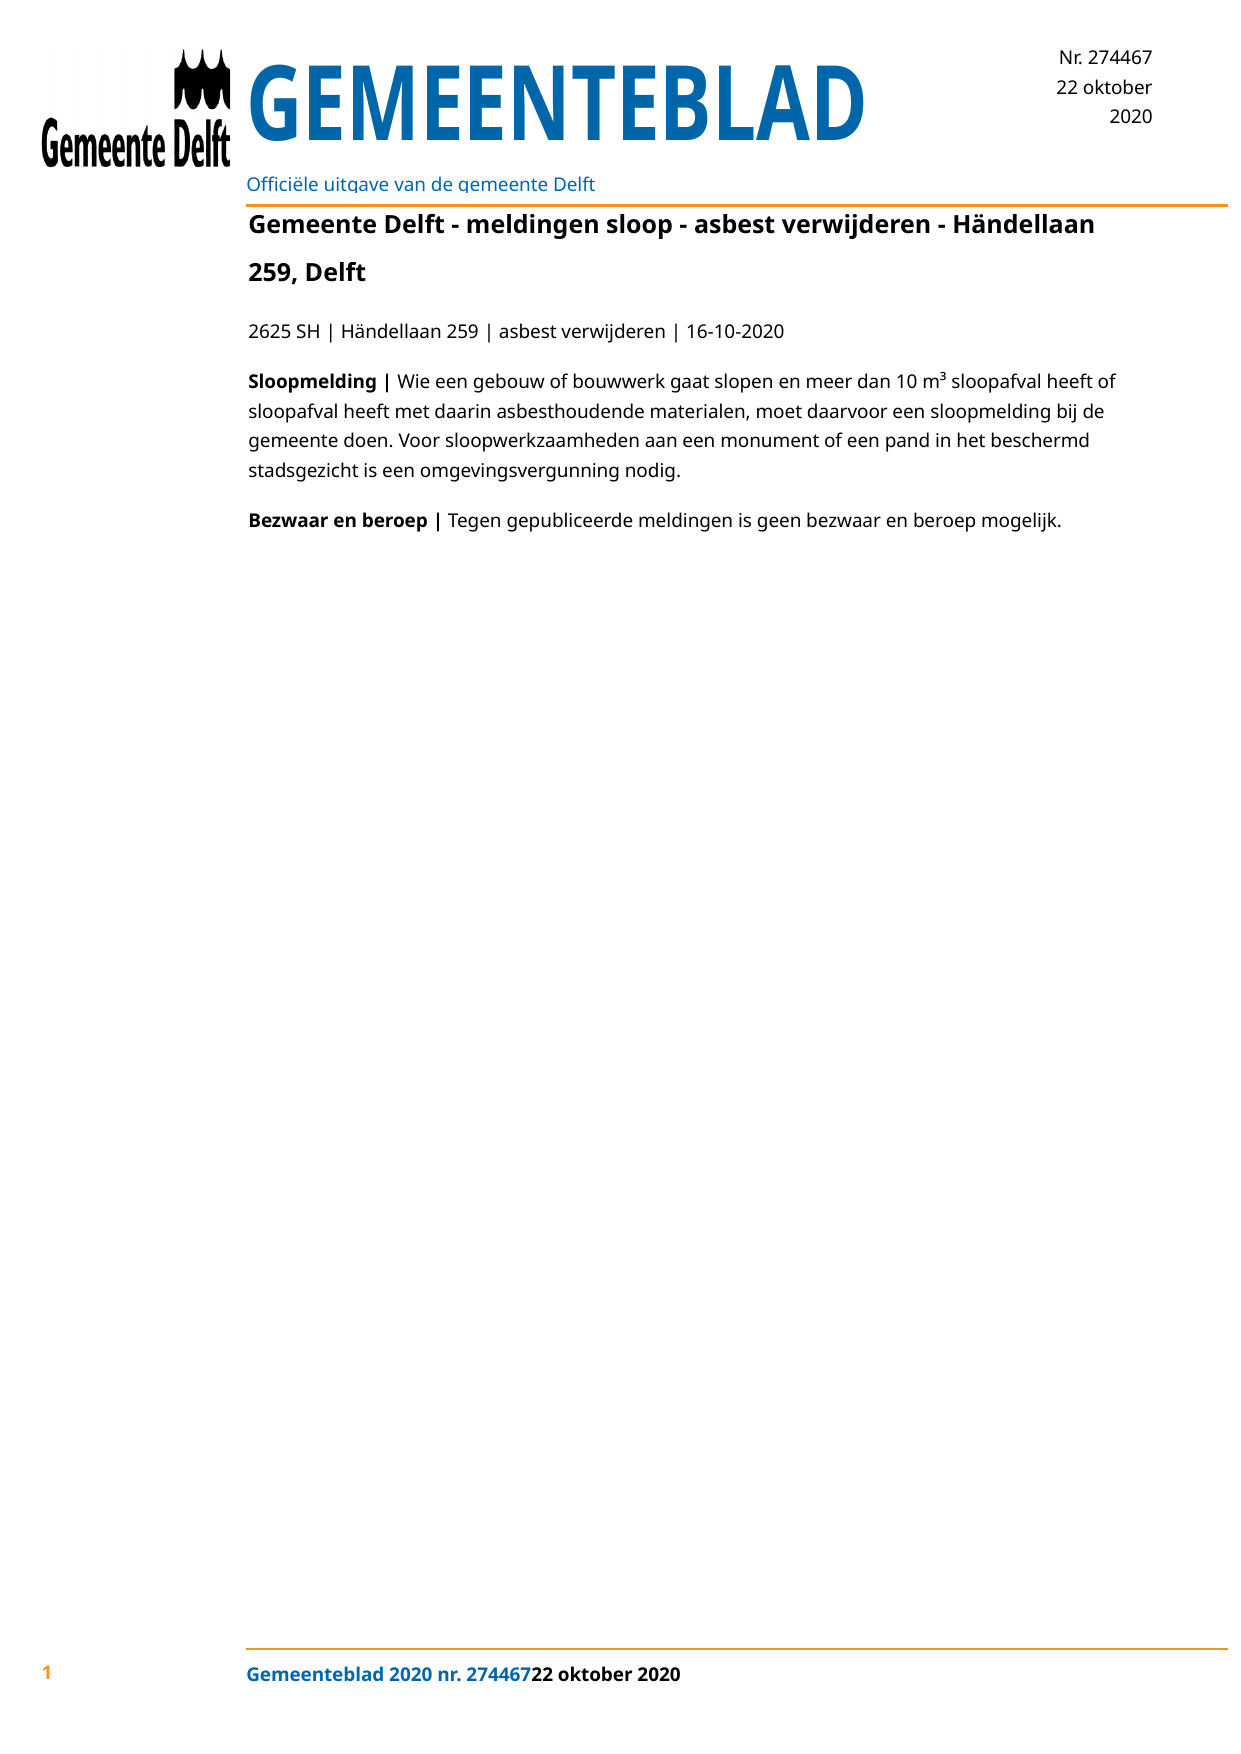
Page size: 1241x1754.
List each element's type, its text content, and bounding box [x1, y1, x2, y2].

text Sloopmelding | Wie een gebouw of bouwwerk gaat slopen en meer dan 10 m³ sloopafval heeft of sloopafval heeft met daarin asbesthoudende materialen, moet daarvoor een sloopmelding bij de gemeente doen. Voor sloopwerkzaamheden aan een monument of een pand in het beschermd stadsgezicht is een omgevingsvergunning nodig. [248, 368, 1152, 483]
picture [41, 47, 231, 172]
text 2625 SH | Händellaan 259 | asbest verwijderen | 16-10-2020 [248, 318, 1152, 344]
text Gemeente Delft - meldingen sloop - asbest verwijderen - Händellaan 259, Delft [248, 207, 1152, 288]
text Bezwaar en beroep | Tegen gepubliceerde meldingen is geen bezwaar en beroep mogelijk. [248, 507, 1152, 533]
